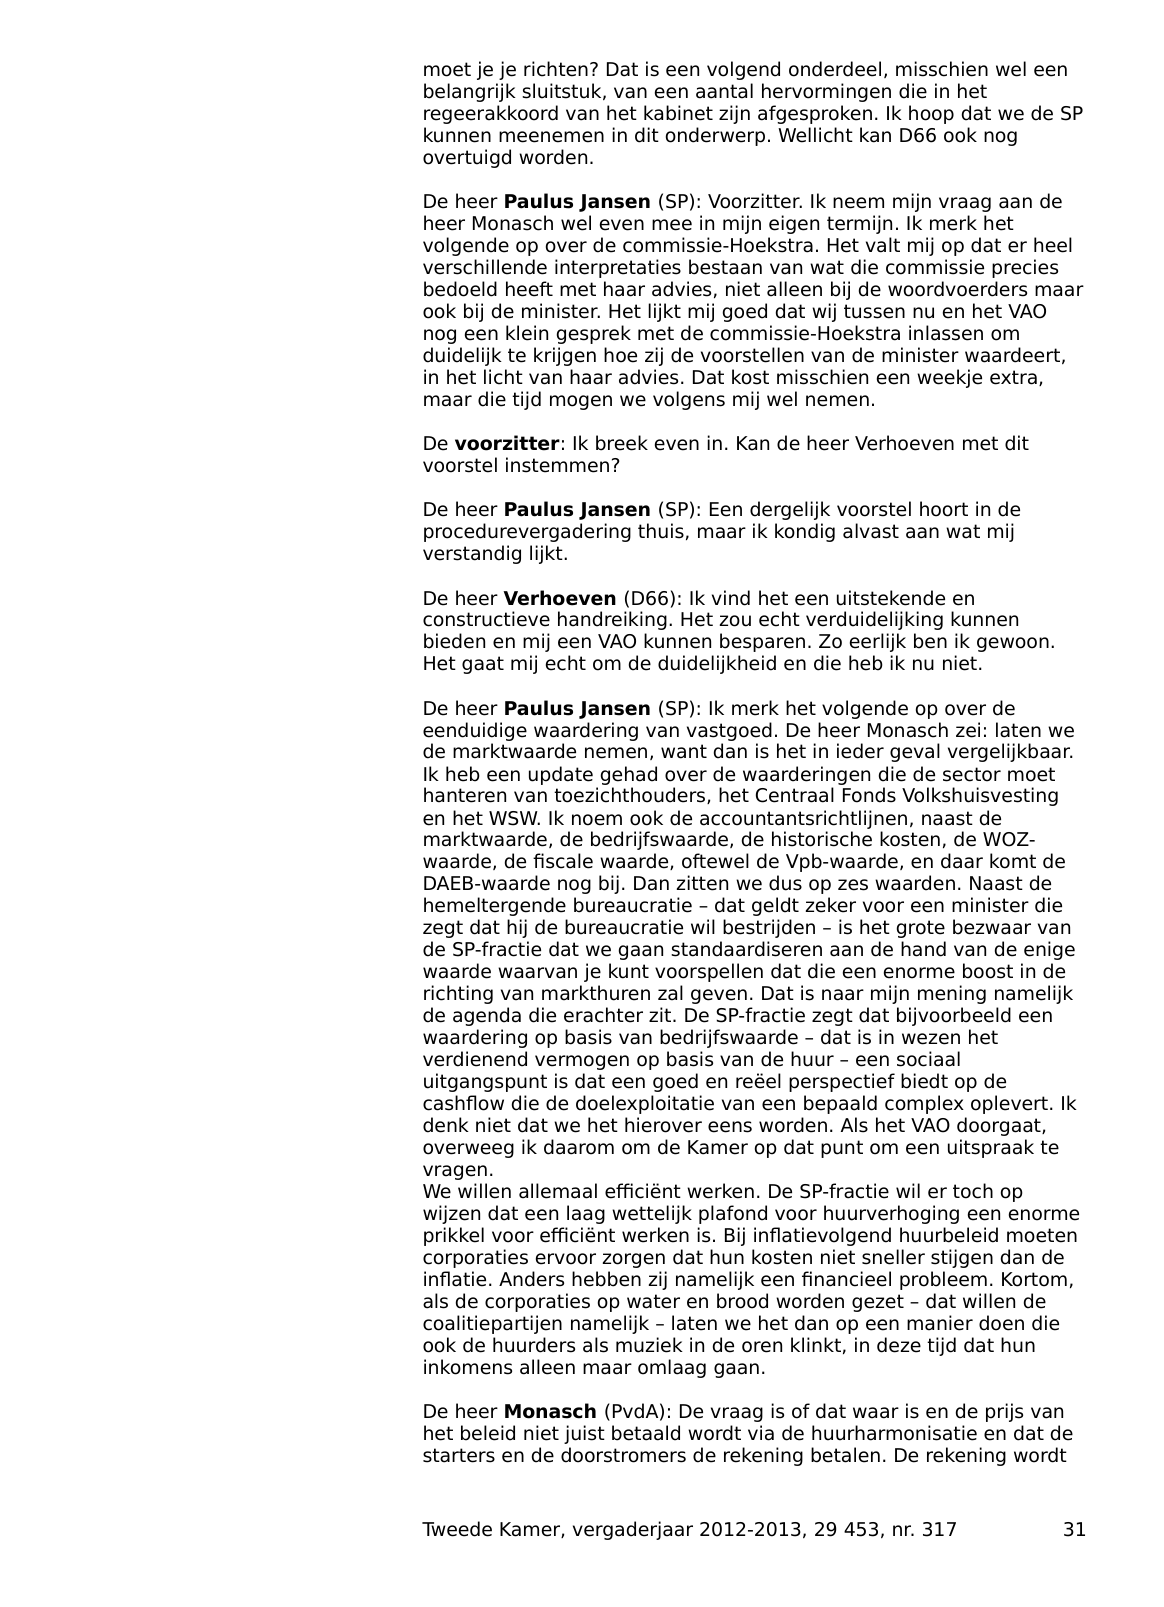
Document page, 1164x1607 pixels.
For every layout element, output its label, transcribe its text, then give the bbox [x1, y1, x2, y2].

text moet je je richten? Dat is een volgend onderdeel, misschien wel een belangrijk sluitstuk, van een aantal hervormingen die in het regeerakkoord van het kabinet zijn afgesproken. Ik hoop dat we de SP kunnen meenemen in dit onderwerp. Wellicht kan D66 ook nog overtuigd worden. [422, 59, 1087, 169]
text De voorzitter: Ik breek even in. Kan de heer Verhoeven met dit voorstel instemmen? [422, 433, 1087, 477]
text De heer Paulus Jansen (SP): Voorzitter. Ik neem mijn vraag aan de heer Monasch wel even mee in mijn eigen termijn. Ik merk het volgende op over de commissie-Hoekstra. Het valt mij op dat er heel verschillende interpretaties bestaan van wat die commissie precies bedoeld heeft met haar advies, niet alleen bij de woordvoerders maar ook bij de minister. Het lijkt mij goed dat wij tussen nu en het VAO nog een klein gesprek met de commissie-Hoekstra inlassen om duidelijk te krijgen hoe zij de voorstellen van de minister waardeert, in het licht van haar advies. Dat kost misschien een weekje extra, maar die tijd mogen we volgens mij wel nemen. [422, 191, 1087, 411]
text We willen allemaal efficiënt werken. De SP-fractie wil er toch op wijzen dat een laag wettelijk plafond voor huurverhoging een enorme prikkel voor efficiënt werken is. Bij inflatievolgend huurbeleid moeten corporaties ervoor zorgen dat hun kosten niet sneller stijgen dan de inflatie. Anders hebben zij namelijk een financieel probleem. Kortom, als de corporaties op water en brood worden gezet – dat willen de coalitiepartijen namelijk – laten we het dan op een manier doen die ook de huurders als muziek in de oren klinkt, in deze tijd dat hun inkomens alleen maar omlaag gaan. [422, 1181, 1087, 1379]
text De heer Verhoeven (D66): Ik vind het een uitstekende en constructieve handreiking. Het zou echt verduidelijking kunnen bieden en mij een VAO kunnen besparen. Zo eerlijk ben ik gewoon. Het gaat mij echt om de duidelijkheid en die heb ik nu niet. [422, 587, 1087, 675]
text De heer Paulus Jansen (SP): Ik merk het volgende op over de eenduidige waardering van vastgoed. De heer Monasch zei: laten we de marktwaarde nemen, want dan is het in ieder geval vergelijkbaar. Ik heb een update gehad over de waarderingen die de sector moet hanteren van toezichthouders, het Centraal Fonds Volkshuisvesting en het WSW. Ik noem ook de accountantsrichtlijnen, naast de marktwaarde, de bedrijfswaarde, de historische kosten, de WOZ-waarde, de fiscale waarde, oftewel de Vpb-waarde, en daar komt de DAEB-waarde nog bij. Dan zitten we dus op zes waarden. Naast de hemeltergende bureaucratie – dat geldt zeker voor een minister die zegt dat hij de bureaucratie wil bestrijden – is het grote bezwaar van de SP-fractie dat we gaan standaardiseren aan de hand van de enige waarde waarvan je kunt voorspellen dat die een enorme boost in de richting van markthuren zal geven. Dat is naar mijn mening namelijk de agenda die erachter zit. De SP-fractie zegt dat bijvoorbeeld een waardering op basis van bedrijfswaarde – dat is in wezen het verdienend vermogen op basis van de huur – een sociaal uitgangspunt is dat een goed en reëel perspectief biedt op de cashflow die de doelexploitatie van een bepaald complex oplevert. Ik denk niet dat we het hierover eens worden. Als het VAO doorgaat, overweeg ik daarom om de Kamer op dat punt om een uitspraak te vragen. [422, 697, 1087, 1181]
text De heer Monasch (PvdA): De vraag is of dat waar is en de prijs van het beleid niet juist betaald wordt via de huurharmonisatie en dat de starters en de doorstromers de rekening betalen. De rekening wordt [422, 1401, 1087, 1467]
text De heer Paulus Jansen (SP): Een dergelijk voorstel hoort in de procedurevergadering thuis, maar ik kondig alvast aan wat mij verstandig lijkt. [422, 499, 1087, 565]
